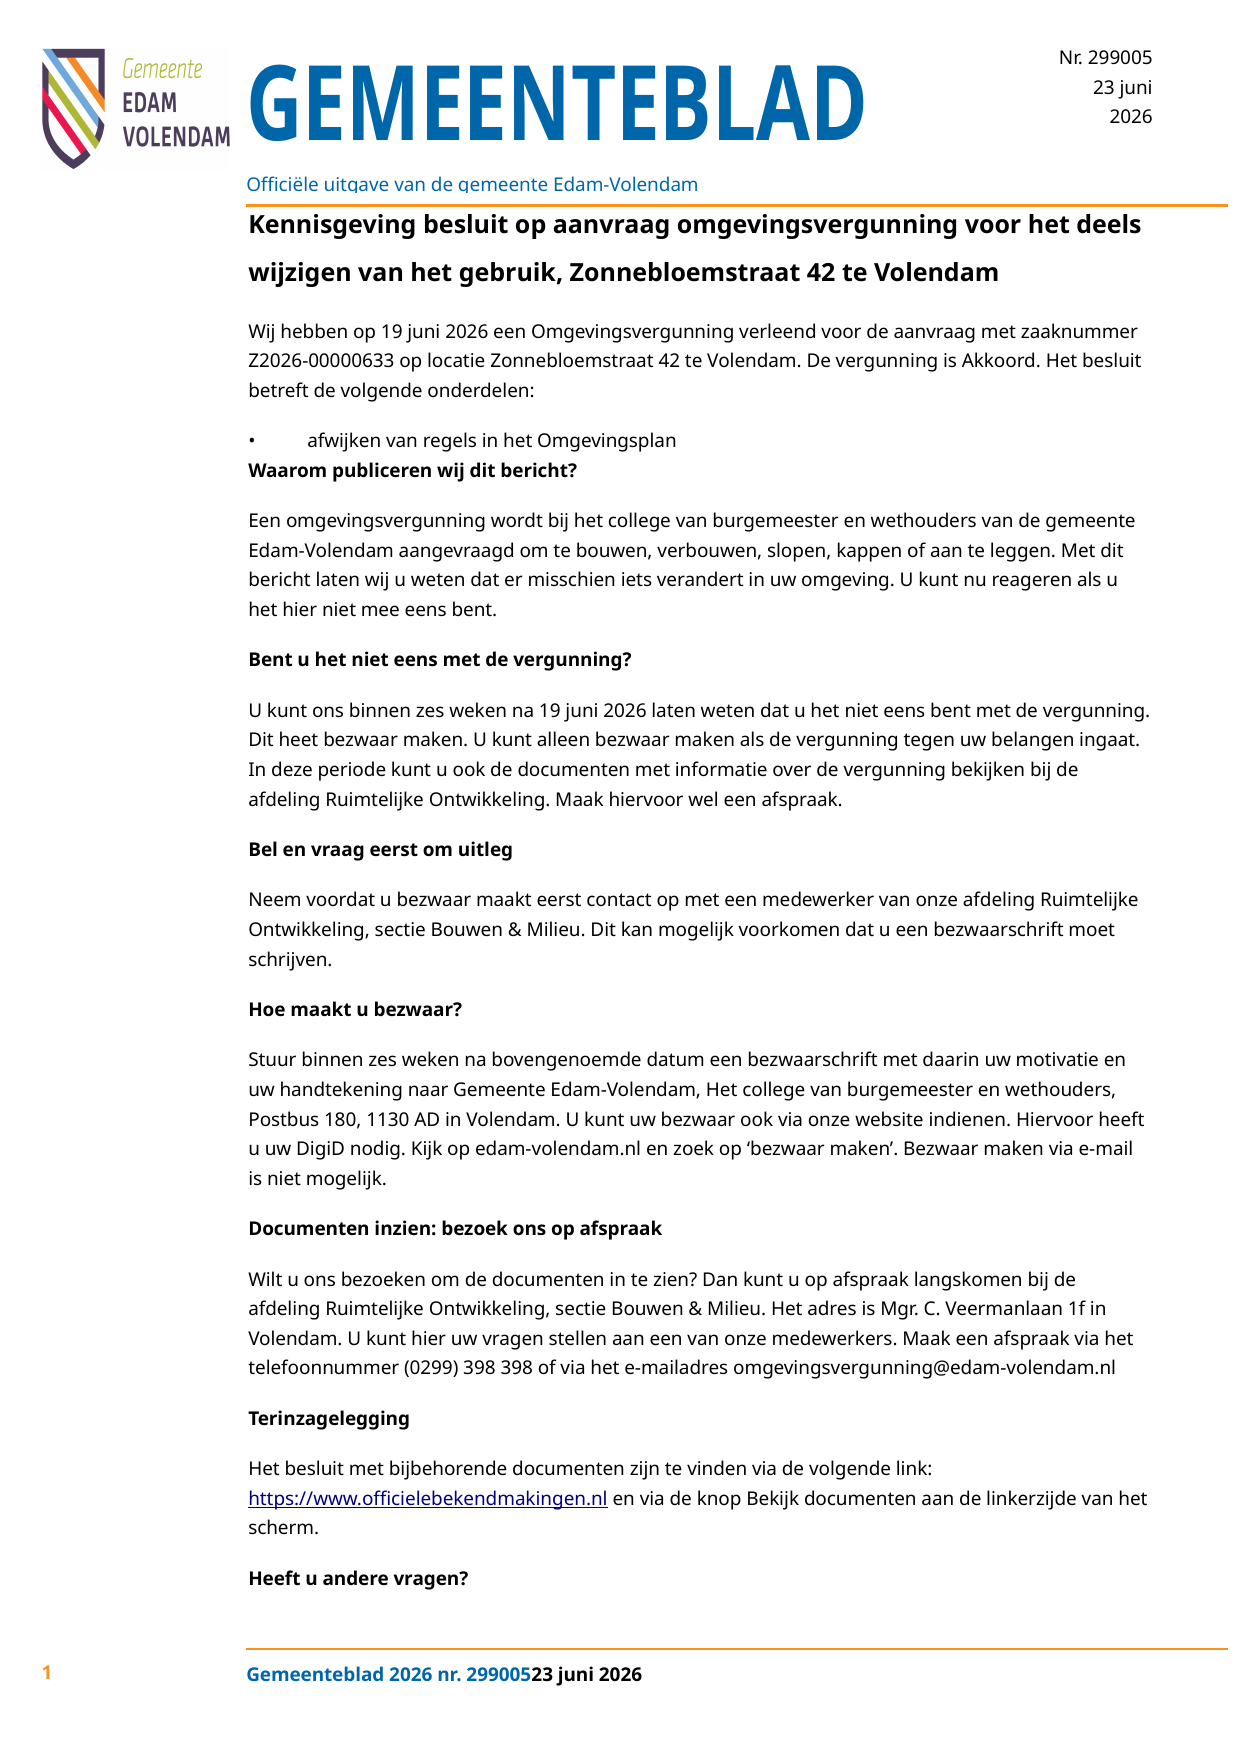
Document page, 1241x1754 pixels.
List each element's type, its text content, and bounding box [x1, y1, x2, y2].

text Kennisgeving besluit op aanvraag omgevingsvergunning voor het deels wijzigen van het gebruik, Zonnebloemstraat 42 te Volendam [248, 207, 1152, 288]
text Heeft u andere vragen? [248, 1565, 1152, 1591]
text Het besluit met bijbehorende documenten zijn te vinden via de volgende link: https://www.officielebekendmakingen.nl en via de knop Bekijk documenten aan de linkerzijde van het scherm. [248, 1455, 1152, 1540]
text Bel en vraag eerst om uitleg [248, 836, 1152, 862]
text Documenten inzien: bezoek ons op afspraak [248, 1215, 1152, 1241]
list afwijken van regels in het Omgevingsplan [248, 427, 1152, 453]
text Bent u het niet eens met de vergunning? [248, 647, 1152, 672]
text Terinzagelegging [248, 1405, 1152, 1431]
text Een omgevingsvergunning wordt bij het college van burgemeester en wethouders van de gemeente Edam-Volendam aangevraagd om te bouwen, verbouwen, slopen, kappen of aan te leggen. Met dit bericht laten wij u weten dat er misschien iets verandert in uw omgeving. U kunt nu reageren als u het hier niet mee eens bent. [248, 507, 1152, 622]
text Waarom publiceren wij dit bericht? [248, 457, 1152, 483]
text Wilt u ons bezoeken om de documenten in te zien? Dan kunt u op afspraak langskomen bij de afdeling Ruimtelijke Ontwikkeling, sectie Bouwen & Milieu. Het adres is Mgr. C. Veermanlaan 1f in Volendam. U kunt hier uw vragen stellen aan een van onze medewerkers. Maak een afspraak via het telefoonnummer (0299) 398 398 of via het e-mailadres omgevingsvergunning@edam-volendam.nl [248, 1266, 1152, 1380]
text U kunt ons binnen zes weken na 19 juni 2026 laten weten dat u het niet eens bent met de vergunning. Dit heet bezwaar maken. U kunt alleen bezwaar maken als de vergunning tegen uw belangen ingaat. In deze periode kunt u ook de documenten met informatie over de vergunning bekijken bij de afdeling Ruimtelijke Ontwikkeling. Maak hiervoor wel een afspraak. [248, 697, 1152, 812]
text Neem voordat u bezwaar maakt eerst contact op met een medewerker van onze afdeling Ruimtelijke Ontwikkeling, sectie Bouwen & Milieu. Dit kan mogelijk voorkomen dat u een bezwaarschrift moet schrijven. [248, 887, 1152, 972]
text Wij hebben op 19 juni 2026 een Omgevingsvergunning verleend voor de aanvraag met zaaknummer Z2026-00000633 op locatie Zonnebloemstraat 42 te Volendam. De vergunning is Akkoord. Het besluit betreft de volgende onderdelen: [248, 318, 1152, 403]
picture [41, 47, 231, 172]
text Hoe maakt u bezwaar? [248, 996, 1152, 1022]
text Stuur binnen zes weken na bovengenoemde datum een bezwaarschrift met daarin uw motivatie en uw handtekening naar Gemeente Edam-Volendam, Het college van burgemeester en wethouders, Postbus 180, 1130 AD in Volendam. U kunt uw bezwaar ook via onze website indienen. Hiervoor heeft u uw DigiD nodig. Kijk op edam-volendam.nl en zoek op ‘bezwaar maken’. Bezwaar maken via e-mail is niet mogelijk. [248, 1047, 1152, 1191]
